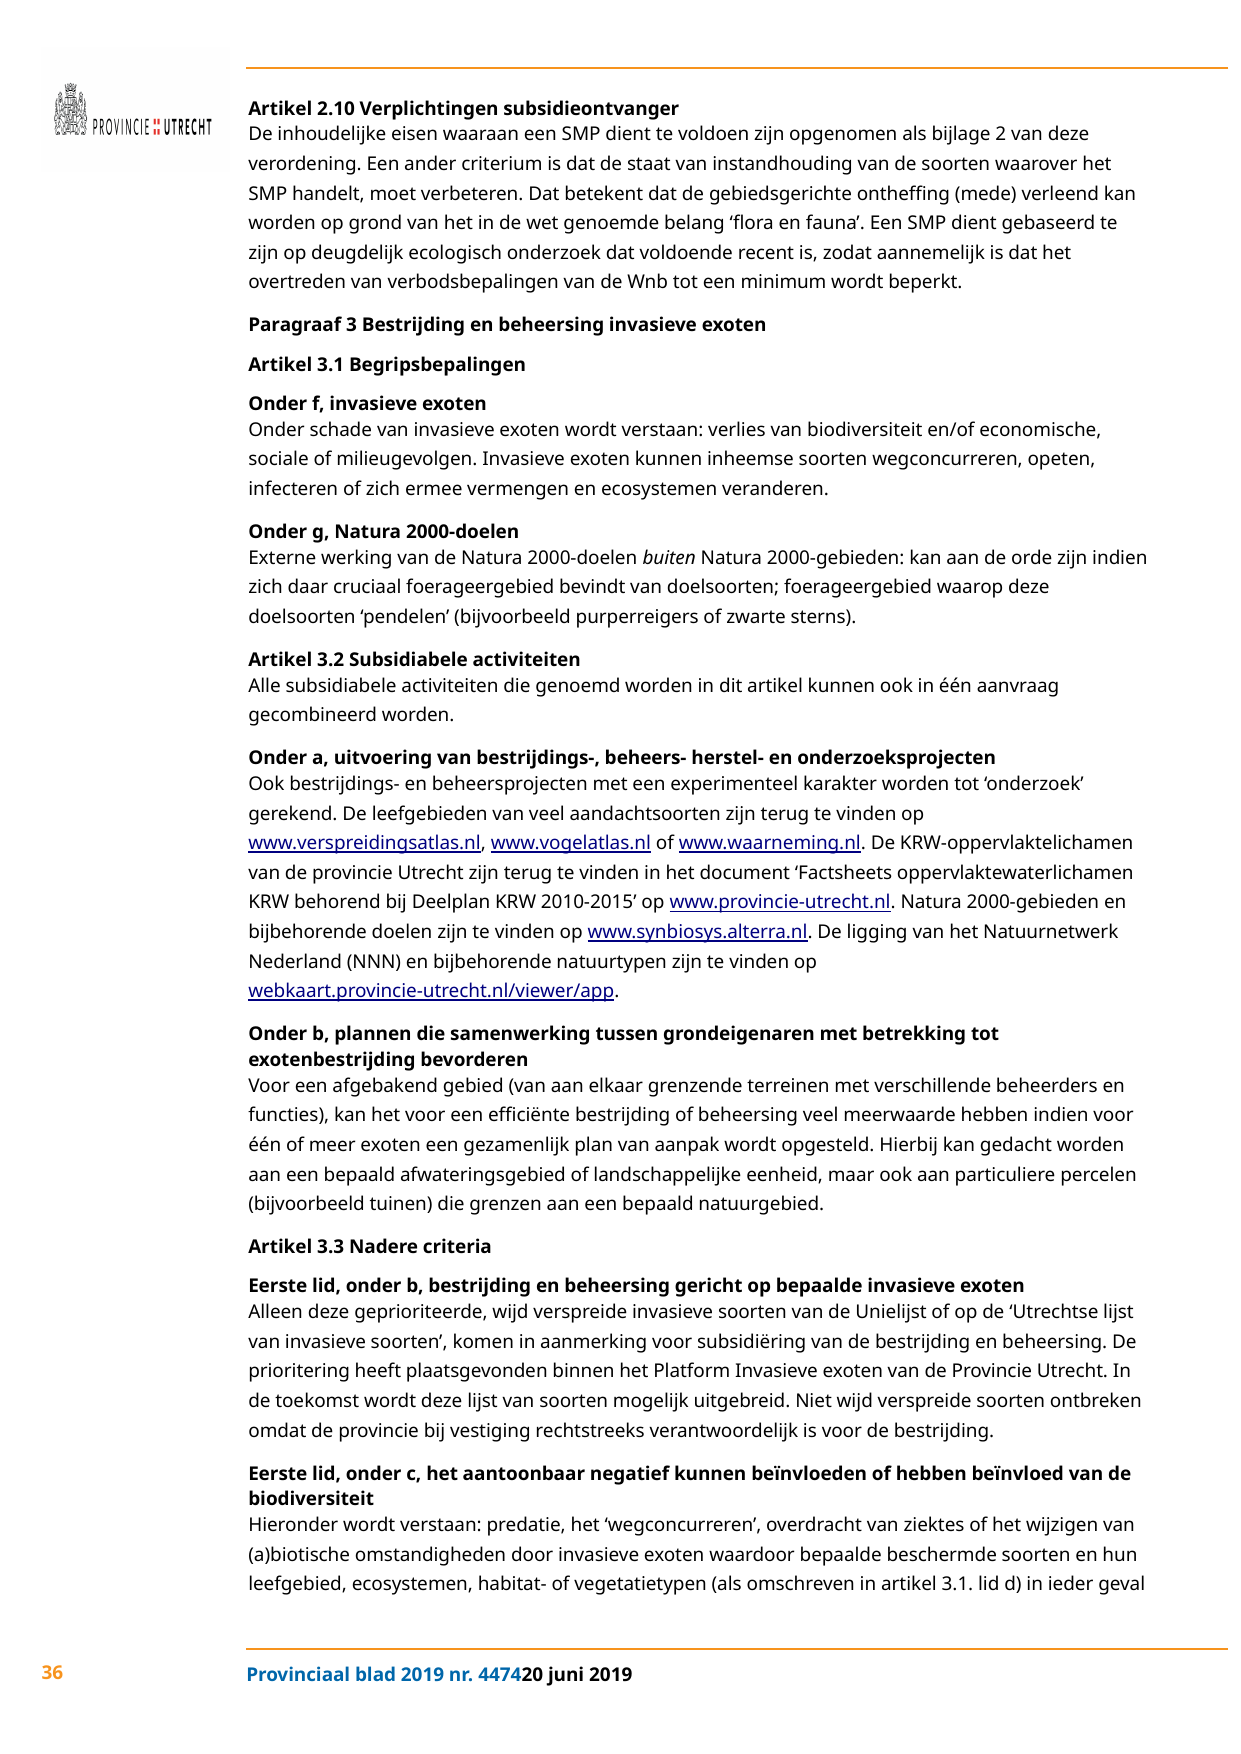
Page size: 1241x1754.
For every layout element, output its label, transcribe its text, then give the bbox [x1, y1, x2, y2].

text Eerste lid, onder b, bestrijding en beheersing gericht op bepaalde invasieve exoten [248, 1273, 1152, 1298]
text Onder b, plannen die samenwerking tussen grondeigenaren met betrekking tot exotenbestrijding bevorderen [248, 1021, 1152, 1072]
text Artikel 2.10 Verplichtingen subsidieontvanger [248, 95, 1152, 121]
text De inhoudelijke eisen waaraan een SMP dient te voldoen zijn opgenomen als bijlage 2 van deze verordening. Een ander criterium is dat de staat van instandhouding van de soorten waarover het SMP handelt, moet verbeteren. Dat betekent dat de gebiedsgerichte ontheffing (mede) verleend kan worden op grond van het in de wet genoemde belang ‘flora en fauna’. Een SMP dient gebaseerd te zijn op deugdelijk ecologisch onderzoek dat voldoende recent is, zodat aannemelijk is dat het overtreden van verbodsbepalingen van de Wnb tot een minimum wordt beperkt. [248, 121, 1152, 294]
picture [41, 47, 231, 172]
text Eerste lid, onder c, het aantoonbaar negatief kunnen beïnvloeden of hebben beïnvloed van de biodiversiteit [248, 1460, 1152, 1511]
text Voor een afgebakend gebied (van aan elkaar grenzende terreinen met verschillende beheerders en functies), kan het voor een efficiënte bestrijding of beheersing veel meerwaarde hebben indien voor één of meer exoten een gezamenlijk plan van aanpak wordt opgesteld. Hierbij kan gedacht worden aan een bepaald afwateringsgebied of landschappelijke eenheid, maar ook aan particuliere percelen (bijvoorbeeld tuinen) die grenzen aan een bepaald natuurgebied. [248, 1072, 1152, 1216]
text Artikel 3.3 Nadere criteria [248, 1233, 1152, 1259]
text Onder a, uitvoering van bestrijdings-, beheers- herstel- en onderzoeksprojecten [248, 744, 1152, 770]
text Onder schade van invasieve exoten wordt verstaan: verlies van biodiversiteit en/of economische, sociale of milieugevolgen. Invasieve exoten kunnen inheemse soorten wegconcurreren, opeten, infecteren of zich ermee vermengen en ecosystemen veranderen. [248, 416, 1152, 501]
text Artikel 3.1 Begripsbepalingen [248, 351, 1152, 377]
text Externe werking van de Natura 2000-doelen buiten Natura 2000-gebieden: kan aan de orde zijn indien zich daar cruciaal foerageergebied bevindt van doelsoorten; foerageergebied waarop deze doelsoorten ‘pendelen’ (bijvoorbeeld purperreigers of zwarte sterns). [248, 544, 1152, 629]
text Artikel 3.2 Subsidiabele activiteiten [248, 646, 1152, 672]
text Hieronder wordt verstaan: predatie, het ‘wegconcurreren’, overdracht van ziektes of het wijzigen van (a)biotische omstandigheden door invasieve exoten waardoor bepaalde beschermde soorten en hun leefgebied, ecosystemen, habitat- of vegetatietypen (als omschreven in artikel 3.1. lid d) in ieder geval [248, 1511, 1152, 1596]
text Alleen deze geprioriteerde, wijd verspreide invasieve soorten van de Unielijst of op de ‘Utrechtse lijst van invasieve soorten’, komen in aanmerking voor subsidiëring van de bestrijding en beheersing. De prioritering heeft plaatsgevonden binnen het Platform Invasieve exoten van de Provincie Utrecht. In de toekomst wordt deze lijst van soorten mogelijk uitgebreid. Niet wijd verspreide soorten ontbreken omdat de provincie bij vestiging rechtstreeks verantwoordelijk is voor de bestrijding. [248, 1298, 1152, 1442]
text Alle subsidiabele activiteiten die genoemd worden in dit artikel kunnen ook in één aanvraag gecombineerd worden. [248, 672, 1152, 727]
text Paragraaf 3 Bestrijding en beheersing invasieve exoten [248, 312, 1152, 337]
text Onder g, Natura 2000-doelen [248, 518, 1152, 544]
text Onder f, invasieve exoten [248, 390, 1152, 416]
text Ook bestrijdings- en beheersprojecten met een experimenteel karakter worden tot ‘onderzoek’ gerekend. De leefgebieden van veel aandachtsoorten zijn terug te vinden op www.verspreidingsatlas.nl, www.vogelatlas.nl of www.waarneming.nl. De KRW-oppervlaktelichamen van de provincie Utrecht zijn terug te vinden in het document ‘Factsheets oppervlaktewaterlichamen KRW behorend bij Deelplan KRW 2010-2015’ op www.provincie-utrecht.nl. Natura 2000-gebieden en bijbehorende doelen zijn te vinden op www.synbiosys.alterra.nl. De ligging van het Natuurnetwerk Nederland (NNN) en bijbehorende natuurtypen zijn te vinden op webkaart.provincie-utrecht.nl/viewer/app. [248, 770, 1152, 1003]
